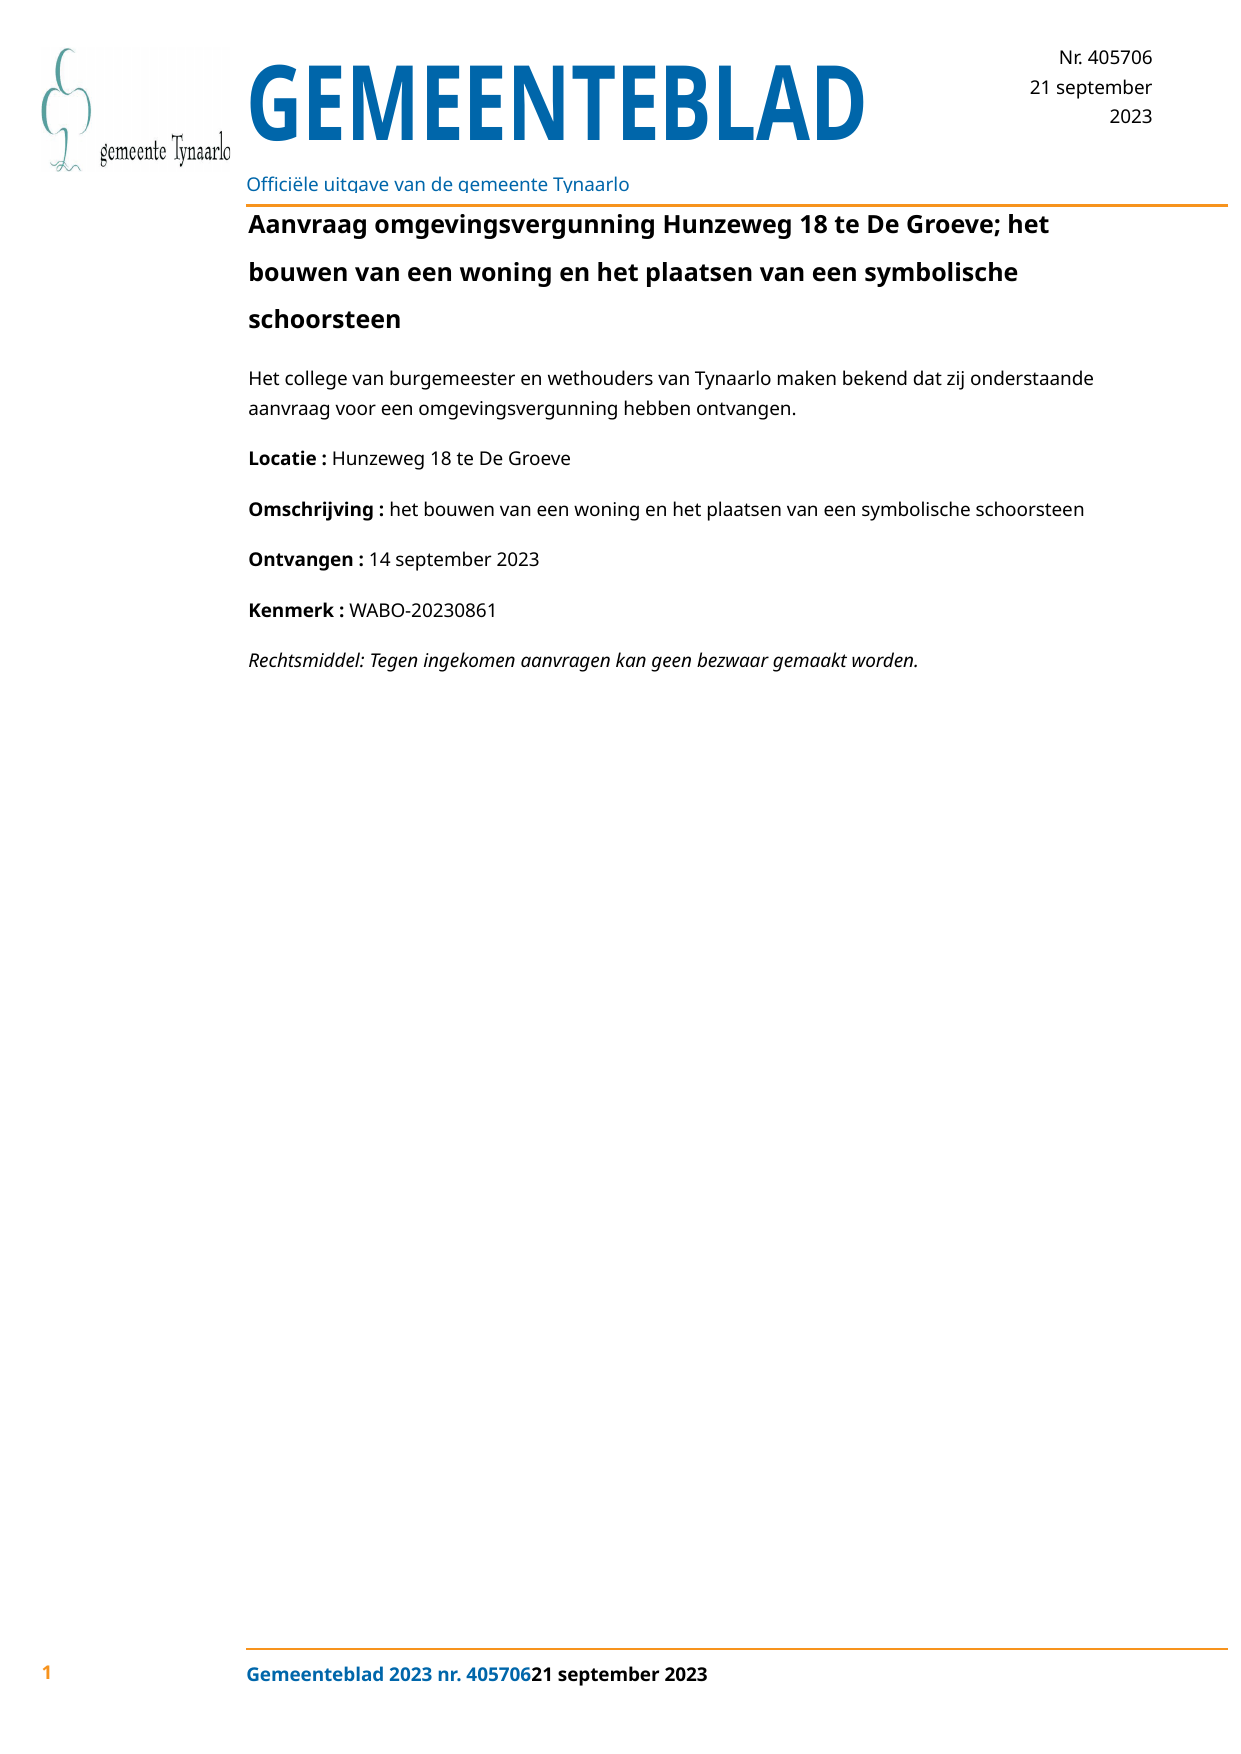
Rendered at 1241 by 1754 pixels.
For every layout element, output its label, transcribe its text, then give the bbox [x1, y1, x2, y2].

text Rechtsmiddel: Tegen ingekomen aanvragen kan geen bezwaar gemaakt worden. [248, 647, 1152, 673]
text Locatie : Hunzeweg 18 te De Groeve [248, 446, 1152, 471]
text Het college van burgemeester en wethouders van Tynaarlo maken bekend dat zij onderstaande aanvraag voor een omgevingsvergunning hebben ontvangen. [248, 366, 1152, 421]
text Aanvraag omgevingsvergunning Hunzeweg 18 te De Groeve; het bouwen van een woning en het plaatsen van een symbolische schoorsteen [248, 207, 1152, 336]
text Kenmerk : WABO-20230861 [248, 597, 1152, 622]
picture [41, 47, 231, 172]
text Ontvangen : 14 september 2023 [248, 546, 1152, 572]
text Omschrijving : het bouwen van een woning en het plaatsen van een symbolische schoorsteen [248, 496, 1152, 522]
